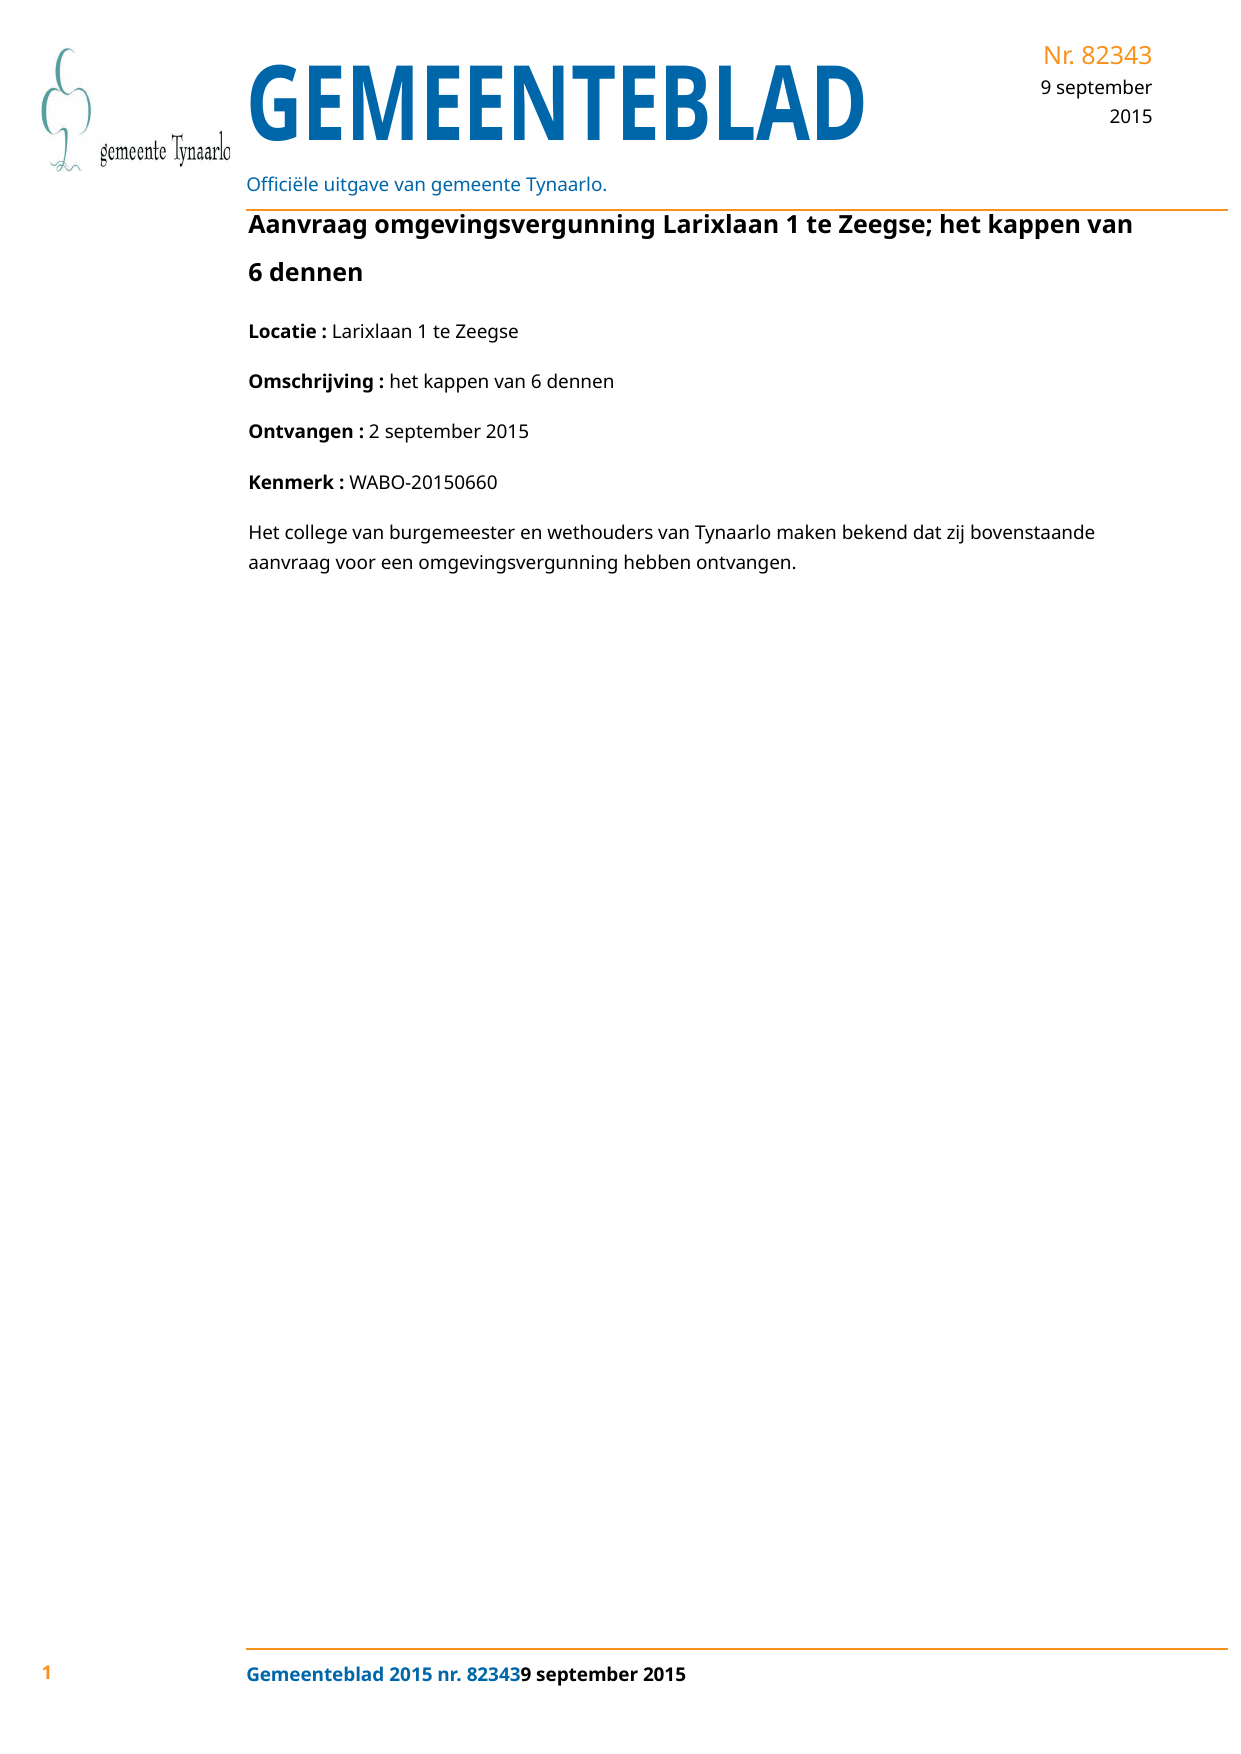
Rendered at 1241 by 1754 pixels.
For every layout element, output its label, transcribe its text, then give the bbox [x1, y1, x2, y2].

text Kenmerk : WABO-20150660 [248, 469, 1152, 495]
text Ontvangen : 2 september 2015 [248, 419, 1152, 444]
text Het college van burgemeester en wethouders van Tynaarlo maken bekend dat zij bovenstaande aanvraag voor een omgevingsvergunning hebben ontvangen. [248, 519, 1152, 575]
text Locatie : Larixlaan 1 te Zeegse [248, 318, 1152, 344]
text Omschrijving : het kappen van 6 dennen [248, 368, 1152, 394]
text Aanvraag omgevingsvergunning Larixlaan 1 te Zeegse; het kappen van 6 dennen [248, 211, 1152, 288]
picture [41, 47, 231, 172]
